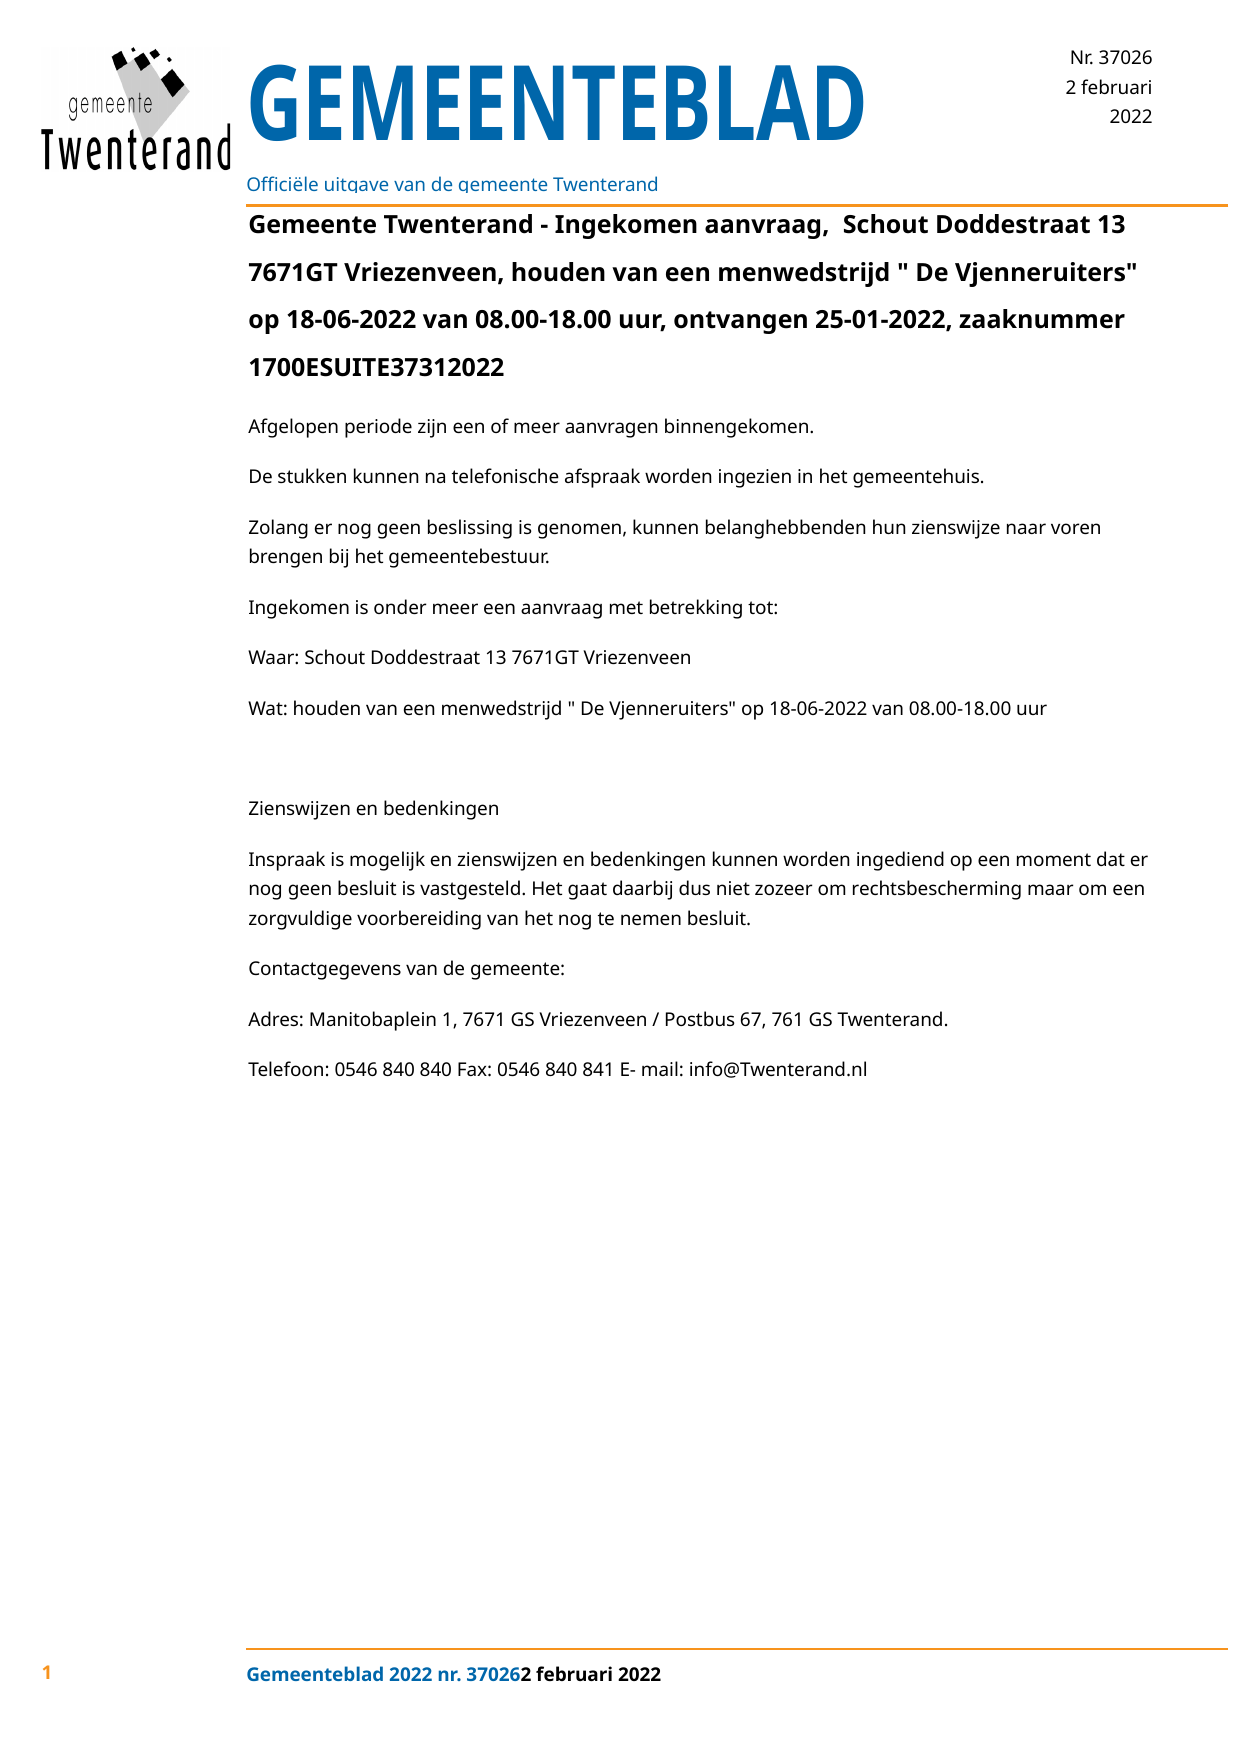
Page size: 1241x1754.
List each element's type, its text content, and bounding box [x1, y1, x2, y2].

text Zolang er nog geen beslissing is genomen, kunnen belanghebbenden hun zienswijze naar voren brengen bij het gemeentebestuur. [248, 514, 1152, 569]
text Ingekomen is onder meer een aanvraag met betrekking tot: [248, 594, 1152, 620]
picture [41, 47, 231, 172]
text Gemeente Twenterand - Ingekomen aanvraag, Schout Doddestraat 13 7671GT Vriezenveen, houden van een menwedstrijd " De Vjenneruiters" op 18-06-2022 van 08.00-18.00 uur, ontvangen 25-01-2022, zaaknummer 1700ESUITE37312022 [248, 207, 1152, 384]
text Zienswijzen en bedenkingen [248, 796, 1152, 821]
text Contactgegevens van de gemeente: [248, 956, 1152, 981]
text Afgelopen periode zijn een of meer aanvragen binnengekomen. [248, 413, 1152, 439]
text Waar: Schout Doddestraat 13 7671GT Vriezenveen [248, 644, 1152, 670]
text Wat: houden van een menwedstrijd " De Vjenneruiters" op 18-06-2022 van 08.00-18.00 uur [248, 695, 1152, 721]
text De stukken kunnen na telefonische afspraak worden ingezien in het gemeentehuis. [248, 463, 1152, 489]
text Adres: Manitobaplein 1, 7671 GS Vriezenveen / Postbus 67, 761 GS Twenterand. [248, 1006, 1152, 1032]
text Inspraak is mogelijk en zienswijzen en bedenkingen kunnen worden ingediend op een moment dat er nog geen besluit is vastgesteld. Het gaat daarbij dus niet zozeer om rechtsbescherming maar om een zorgvuldige voorbereiding van het nog te nemen besluit. [248, 846, 1152, 931]
text Telefoon: 0546 840 840 Fax: 0546 840 841 E- mail: info@Twenterand.nl [248, 1056, 1152, 1082]
